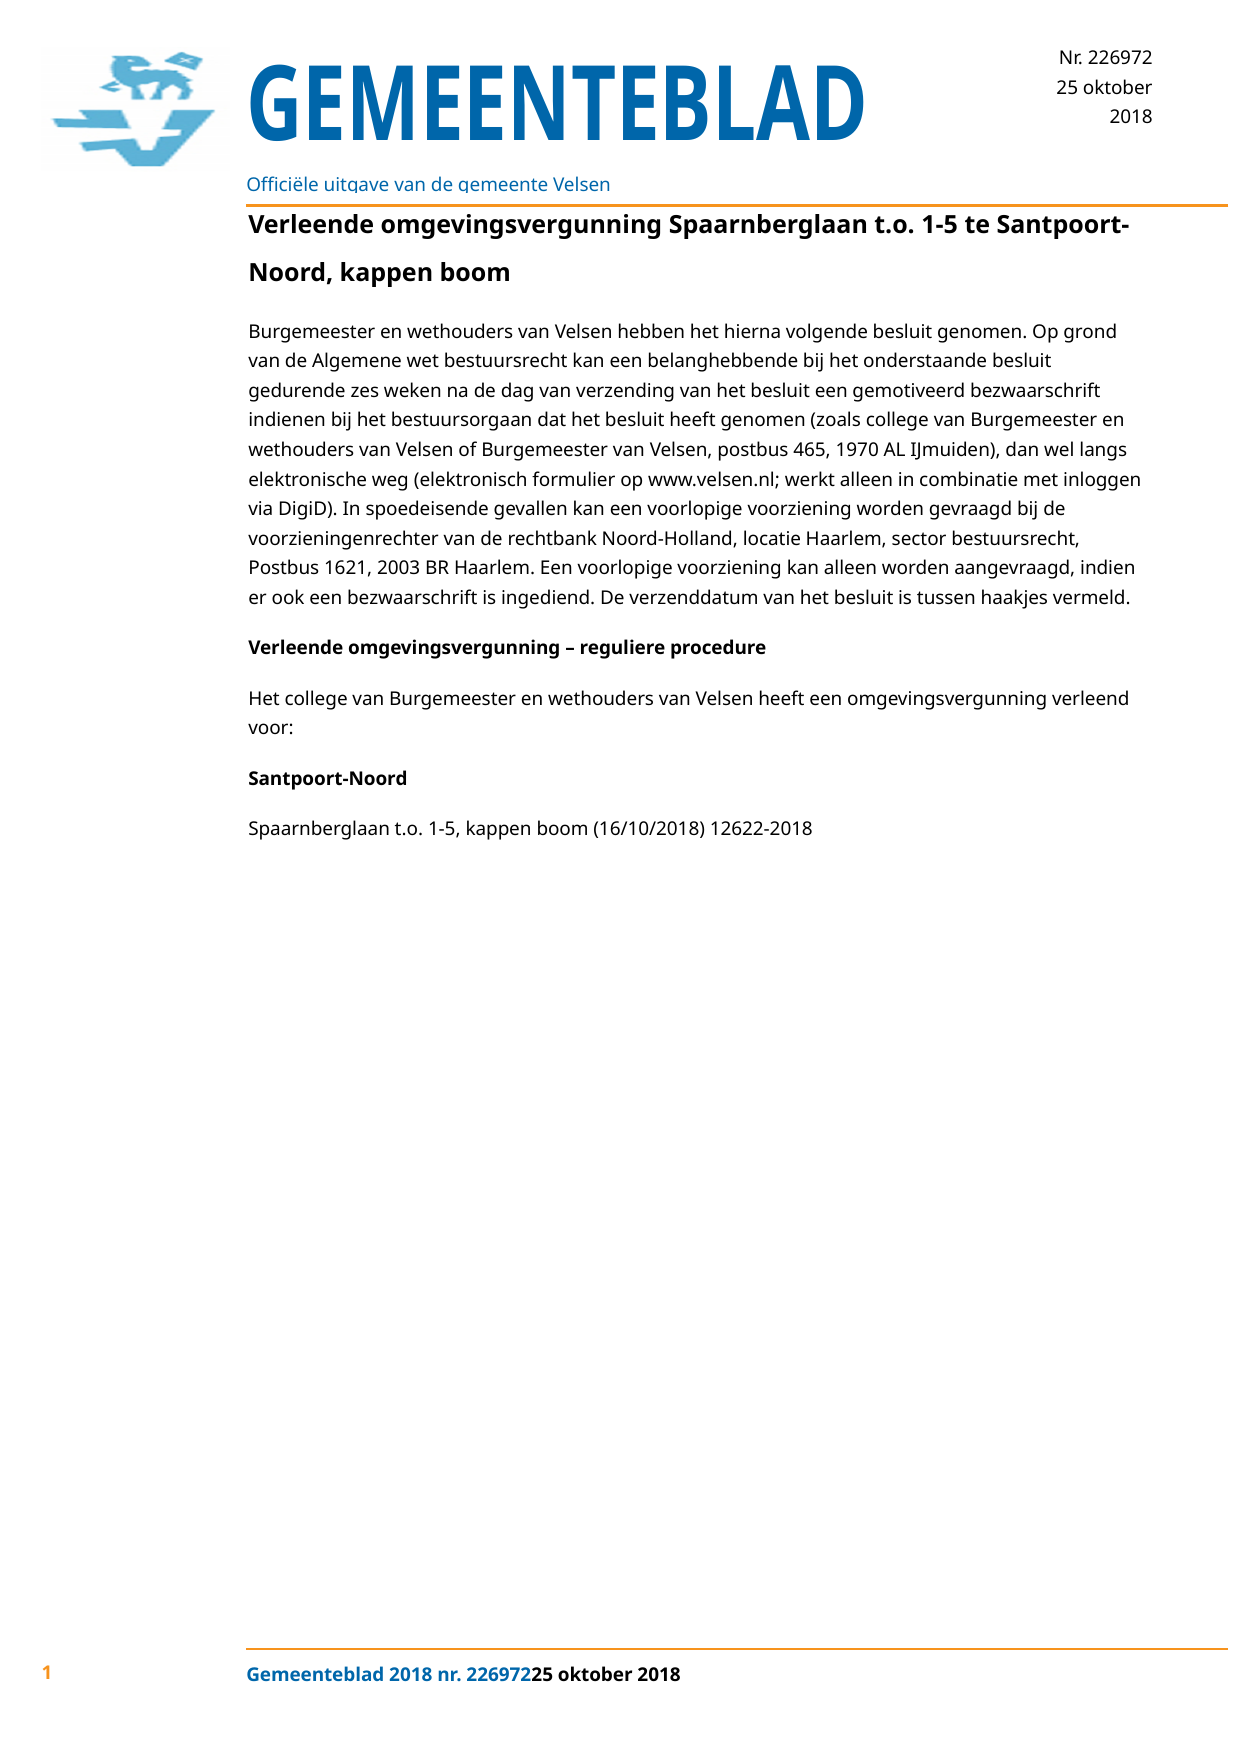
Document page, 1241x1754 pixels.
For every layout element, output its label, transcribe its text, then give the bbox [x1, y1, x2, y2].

text Spaarnberglaan t.o. 1-5, kappen boom (16/10/2018) 12622-2018 [248, 815, 1152, 841]
text Het college van Burgemeester en wethouders van Velsen heeft een omgevingsvergunning verleend voor: [248, 685, 1152, 740]
text Santpoort-Noord [248, 765, 1152, 791]
text Burgemeester en wethouders van Velsen hebben het hierna volgende besluit genomen. Op grond van de Algemene wet bestuursrecht kan een belanghebbende bij het onderstaande besluit gedurende zes weken na de dag van verzending van het besluit een gemotiveerd bezwaarschrift indienen bij het bestuursorgaan dat het besluit heeft genomen (zoals college van Burgemeester en wethouders van Velsen of Burgemeester van Velsen, postbus 465, 1970 AL IJmuiden), dan wel langs elektronische weg (elektronisch formulier op www.velsen.nl; werkt alleen in combinatie met inloggen via DigiD). In spoedeisende gevallen kan een voorlopige voorziening worden gevraagd bij de voorzieningenrechter van de rechtbank Noord-Holland, locatie Haarlem, sector bestuursrecht, Postbus 1621, 2003 BR Haarlem. Een voorlopige voorziening kan alleen worden aangevraagd, indien er ook een bezwaarschrift is ingediend. De verzenddatum van het besluit is tussen haakjes vermeld. [248, 318, 1152, 610]
picture [41, 47, 231, 172]
text Verleende omgevingsvergunning Spaarnberglaan t.o. 1-5 te Santpoort-Noord, kappen boom [248, 207, 1152, 288]
text Verleende omgevingsvergunning – reguliere procedure [248, 634, 1152, 660]
